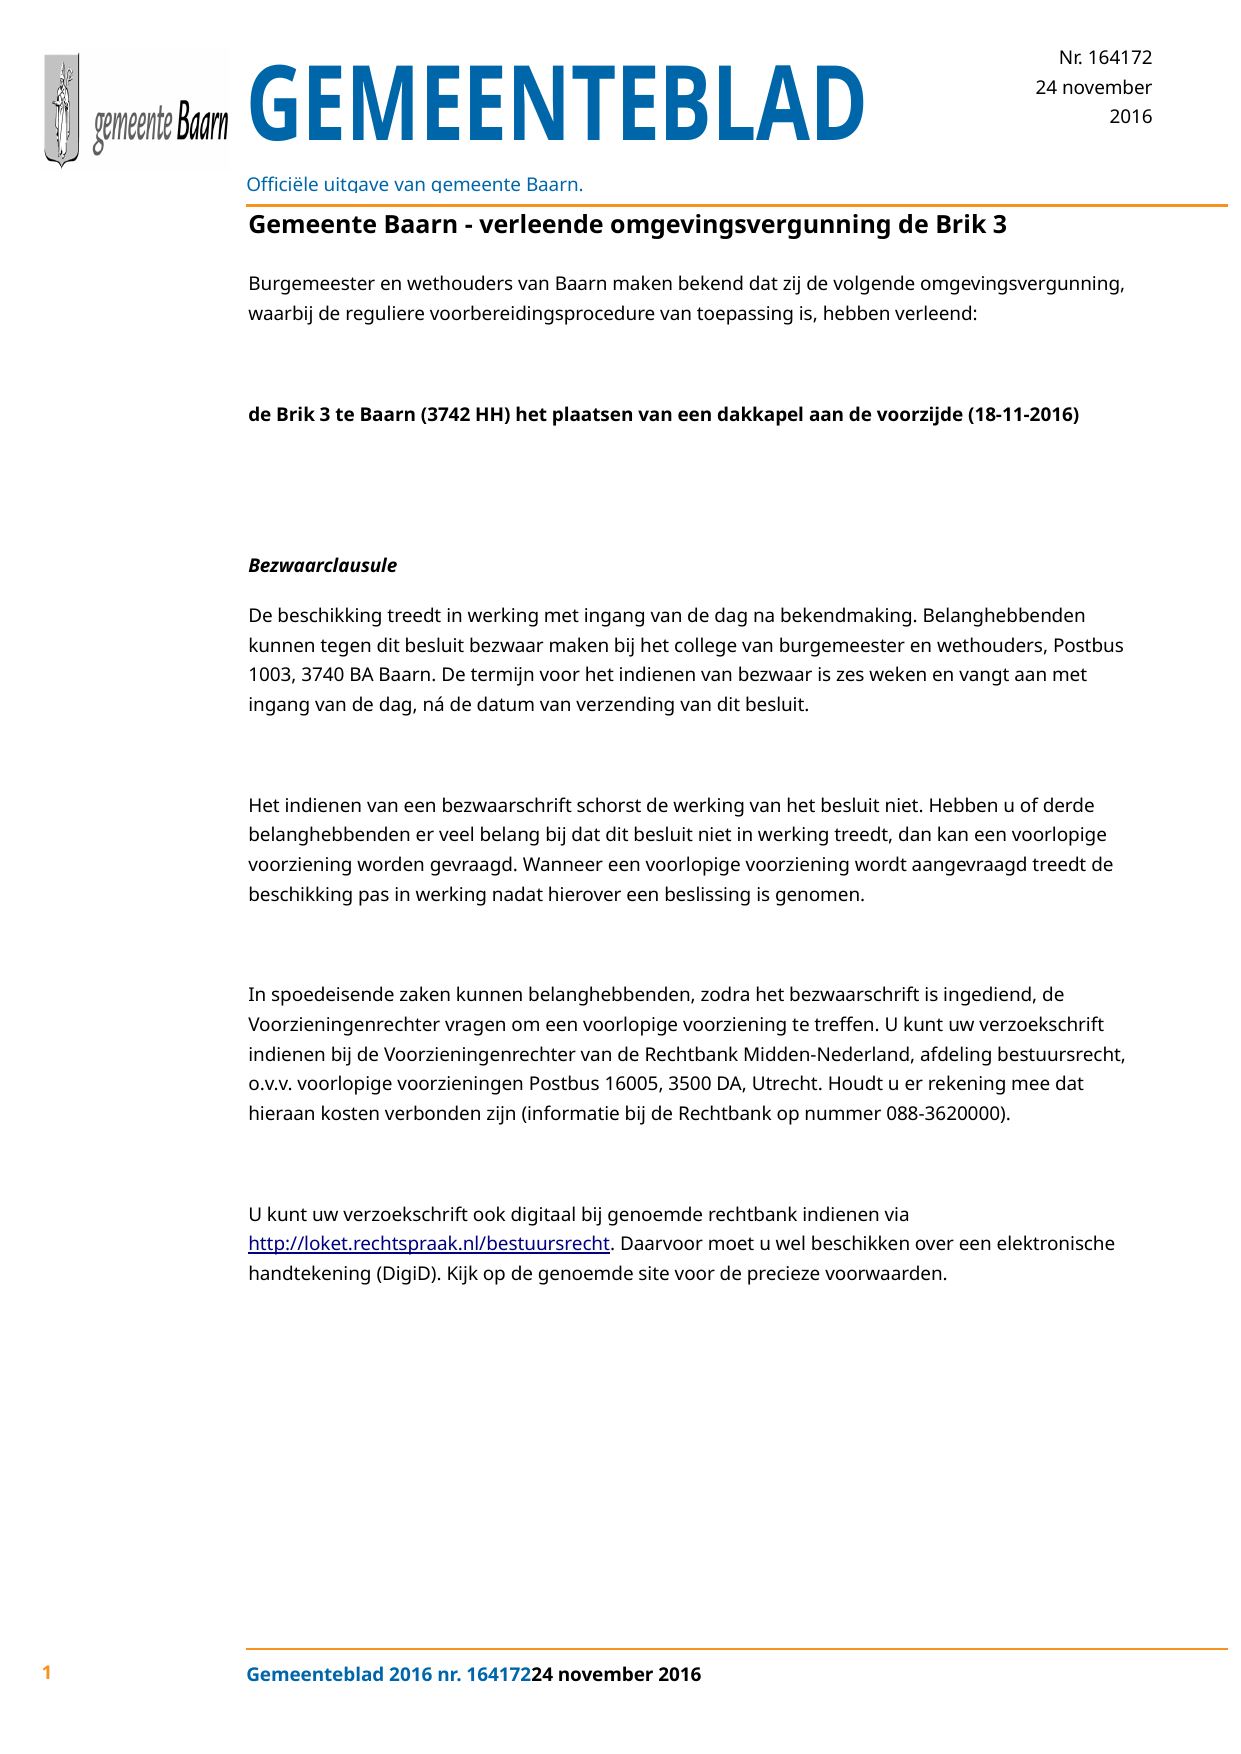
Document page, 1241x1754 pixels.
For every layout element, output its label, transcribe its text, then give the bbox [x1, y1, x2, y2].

text Burgemeester en wethouders van Baarn maken bekend dat zij de volgende omgevingsvergunning, waarbij de reguliere voorbereidingsprocedure van toepassing is, hebben verleend: [248, 270, 1152, 326]
text Gemeente Baarn - verleende omgevingsvergunning de Brik 3 [248, 207, 1152, 241]
text Bezwaarclausule [248, 552, 1152, 578]
text U kunt uw verzoekschrift ook digitaal bij genoemde rechtbank indienen via http://loket.rechtspraak.nl/bestuursrecht. Daarvoor moet u wel beschikken over een elektronische handtekening (DigiD). Kijk op de genoemde site voor de precieze voorwaarden. [248, 1201, 1152, 1286]
text Het indienen van een bezwaarschrift schorst de werking van het besluit niet. Hebben u of derde belanghebbenden er veel belang bij dat dit besluit niet in werking treedt, dan kan een voorlopige voorziening worden gevraagd. Wanneer een voorlopige voorziening wordt aangevraagd treedt de beschikking pas in werking nadat hierover een beslissing is genomen. [248, 792, 1152, 906]
picture [41, 47, 231, 172]
text de Brik 3 te Baarn (3742 HH) het plaatsen van een dakkapel aan de voorzijde (18-11-2016) [248, 401, 1152, 426]
text In spoedeisende zaken kunnen belanghebbenden, zodra het bezwaarschrift is ingediend, de Voorzieningenrechter vragen om een voorlopige voorziening te treffen. U kunt uw verzoekschrift indienen bij de Voorzieningenrechter van de Rechtbank Midden-Nederland, afdeling bestuursrecht, o.v.v. voorlopige voorzieningen Postbus 16005, 3500 DA, Utrecht. Houdt u er rekening mee dat hieraan kosten verbonden zijn (informatie bij de Rechtbank op nummer 088-3620000). [248, 982, 1152, 1126]
text De beschikking treedt in werking met ingang van de dag na bekendmaking. Belanghebbenden kunnen tegen dit besluit bezwaar maken bij het college van burgemeester en wethouders, Postbus 1003, 3740 BA Baarn. De termijn voor het indienen van bezwaar is zes weken en vangt aan met ingang van de dag, ná de datum van verzending van dit besluit. [248, 602, 1152, 717]
